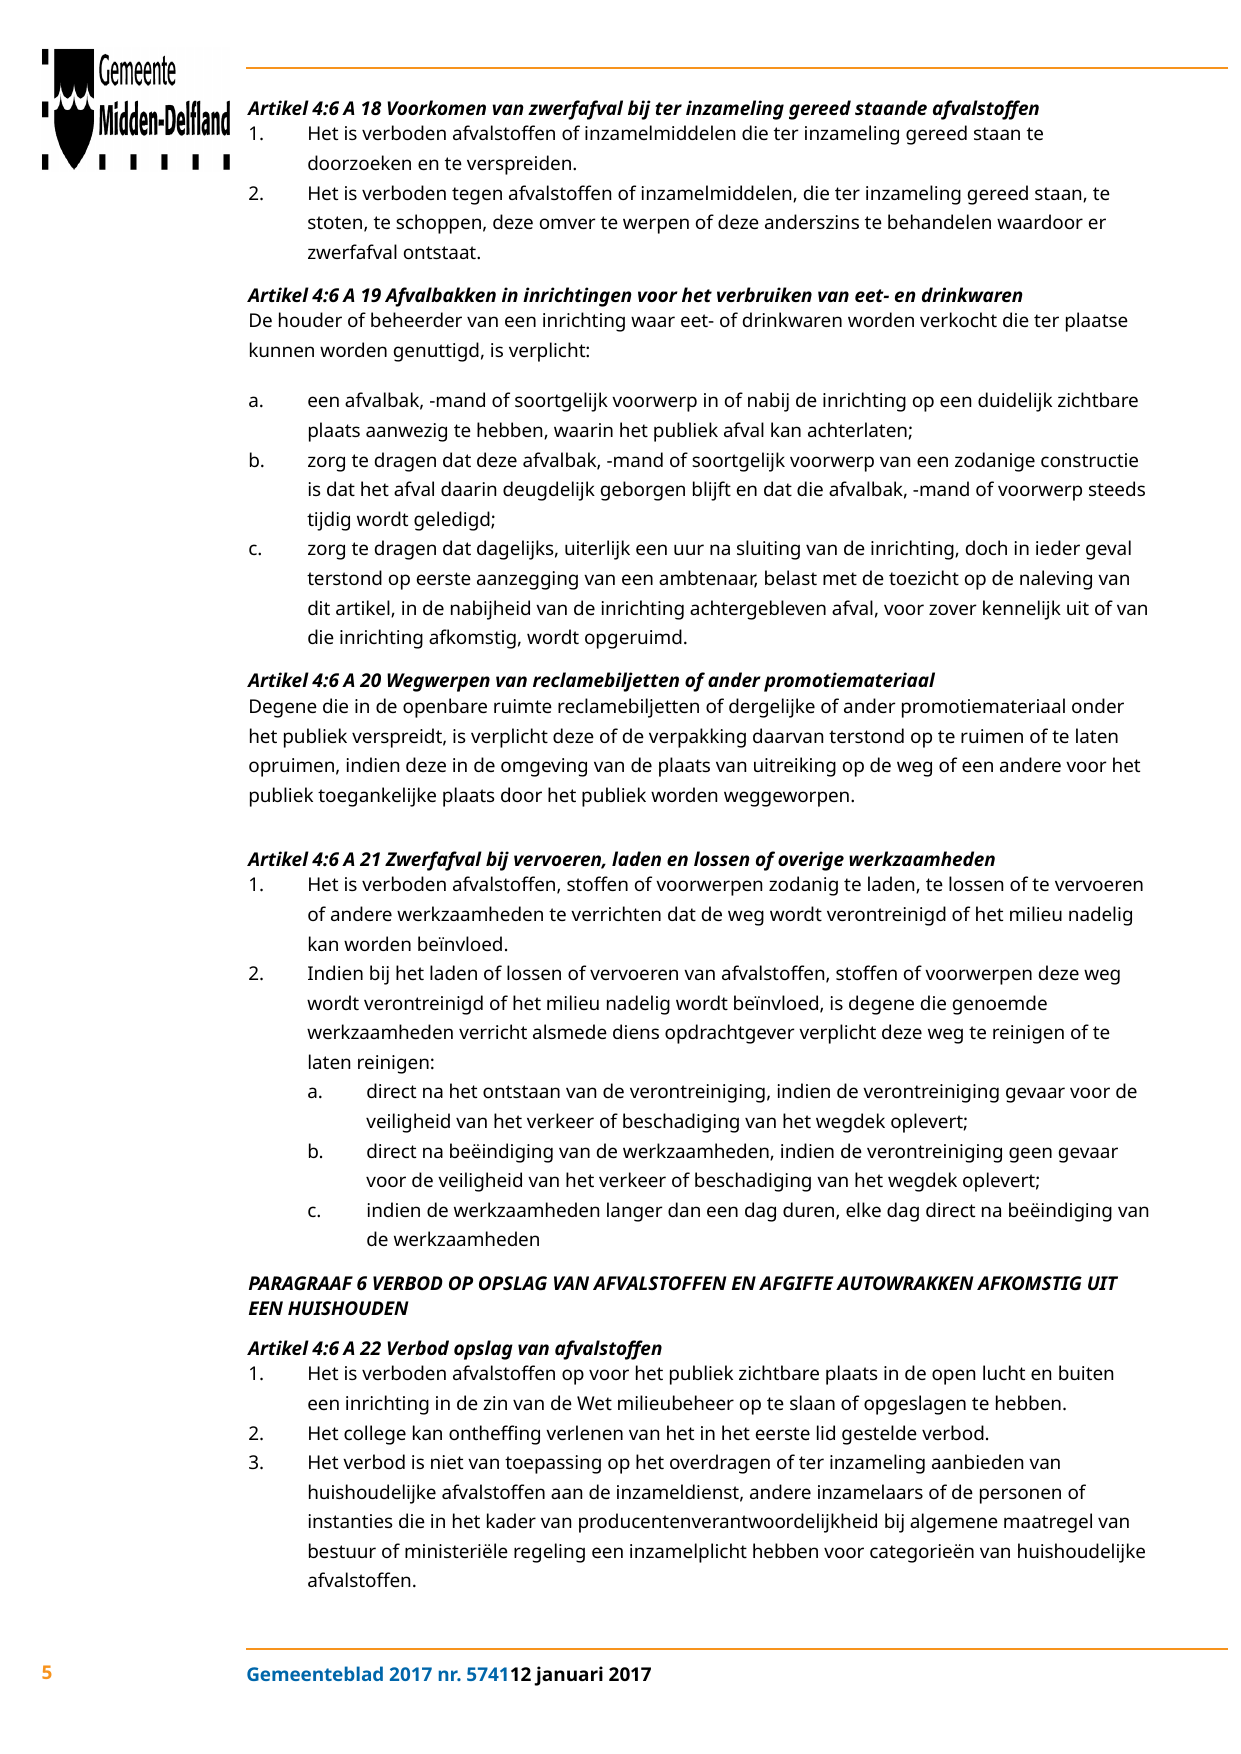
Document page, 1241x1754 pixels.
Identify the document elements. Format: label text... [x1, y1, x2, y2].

text Artikel 4:6 A 21 Zwerfafval bij vervoeren, laden en lossen of overige werkzaamheden [248, 846, 1152, 872]
list Het verbod is niet van toepassing op het overdragen of ter inzameling aanbieden van huishoudelijke afvalstoffen aan de inzameldienst, andere inzamelaars of de personen of instanties die in het kader van producentenverantwoordelijkheid bij algemene maatregel van bestuur of ministeriële regeling een inzamelplicht hebben voor categorieën van huishoudelijke afvalstoffen. [248, 1449, 1152, 1593]
list Het is verboden afvalstoffen op voor het publiek zichtbare plaats in de open lucht en buiten een inrichting in de zin van de Wet milieubeheer op te slaan of opgeslagen te hebben. [248, 1361, 1152, 1416]
list direct na het ontstaan van de verontreiniging, indien de verontreiniging gevaar voor de veiligheid van het verkeer of beschadiging van het wegdek oplevert; [307, 1079, 1152, 1134]
text Artikel 4:6 A 20 Wegwerpen van reclamebiljetten of ander promotiemateriaal [248, 667, 1152, 693]
text PARAGRAAF 6 VERBOD OP OPSLAG VAN AFVALSTOFFEN EN AFGIFTE AUTOWRAKKEN AFKOMSTIG UIT EEN HUISHOUDEN [248, 1270, 1152, 1321]
text Artikel 4:6 A 19 Afvalbakken in inrichtingen voor het verbruiken van eet- en drinkwaren [248, 282, 1152, 308]
list zorg te dragen dat deze afvalbak, -mand of soortgelijk voorwerp van een zodanige constructie is dat het afval daarin deugdelijk geborgen blijft en dat die afvalbak, -mand of voorwerp steeds tijdig wordt geledigd; [248, 447, 1152, 532]
list Het is verboden afvalstoffen of inzamelmiddelen die ter inzameling gereed staan te doorzoeken en te verspreiden. [248, 121, 1152, 176]
text De houder of beheerder van een inrichting waar eet- of drinkwaren worden verkocht die ter plaatse kunnen worden genuttigd, is verplicht: [248, 308, 1152, 363]
list Indien bij het laden of lossen of vervoeren van afvalstoffen, stoffen of voorwerpen deze weg wordt verontreinigd of het milieu nadelig wordt beïnvloed, is degene die genoemde werkzaamheden verricht alsmede diens opdrachtgever verplicht deze weg te reinigen of te laten reinigen: [248, 960, 1152, 1075]
list direct na beëindiging van de werkzaamheden, indien de verontreiniging geen gevaar voor de veiligheid van het verkeer of beschadiging van het wegdek oplevert; [307, 1138, 1152, 1193]
text Artikel 4:6 A 22 Verbod opslag van afvalstoffen [248, 1335, 1152, 1361]
picture [41, 47, 231, 172]
list zorg te dragen dat dagelijks, uiterlijk een uur na sluiting van de inrichting, doch in ieder geval terstond op eerste aanzegging van een ambtenaar, belast met de toezicht op de naleving van dit artikel, in de nabijheid van de inrichting achtergebleven afval, voor zover kennelijk uit of van die inrichting afkomstig, wordt opgeruimd. [248, 536, 1152, 650]
list Het is verboden tegen afvalstoffen of inzamelmiddelen, die ter inzameling gereed staan, te stoten, te schoppen, deze omver te werpen of deze anderszins te behandelen waardoor er zwerfafval ontstaat. [248, 180, 1152, 264]
list indien de werkzaamheden langer dan een dag duren, elke dag direct na beëindiging van de werkzaamheden [307, 1197, 1152, 1252]
text Artikel 4:6 A 18 Voorkomen van zwerfafval bij ter inzameling gereed staande afvalstoffen [248, 95, 1152, 121]
text Degene die in de openbare ruimte reclamebiljetten of dergelijke of ander promotiemateriaal onder het publiek verspreidt, is verplicht deze of de verpakking daarvan terstond op te ruimen of te laten opruimen, indien deze in de omgeving van de plaats van uitreiking op de weg of een andere voor het publiek toegankelijke plaats door het publiek worden weggeworpen. [248, 693, 1152, 808]
list Het college kan ontheffing verlenen van het in het eerste lid gestelde verbod. [248, 1420, 1152, 1445]
list een afvalbak, -mand of soortgelijk voorwerp in of nabij de inrichting op een duidelijk zichtbare plaats aanwezig te hebben, waarin het publiek afval kan achterlaten; [248, 388, 1152, 443]
list Het is verboden afvalstoffen, stoffen of voorwerpen zodanig te laden, te lossen of te vervoeren of andere werkzaamheden te verrichten dat de weg wordt verontreinigd of het milieu nadelig kan worden beïnvloed. [248, 872, 1152, 957]
